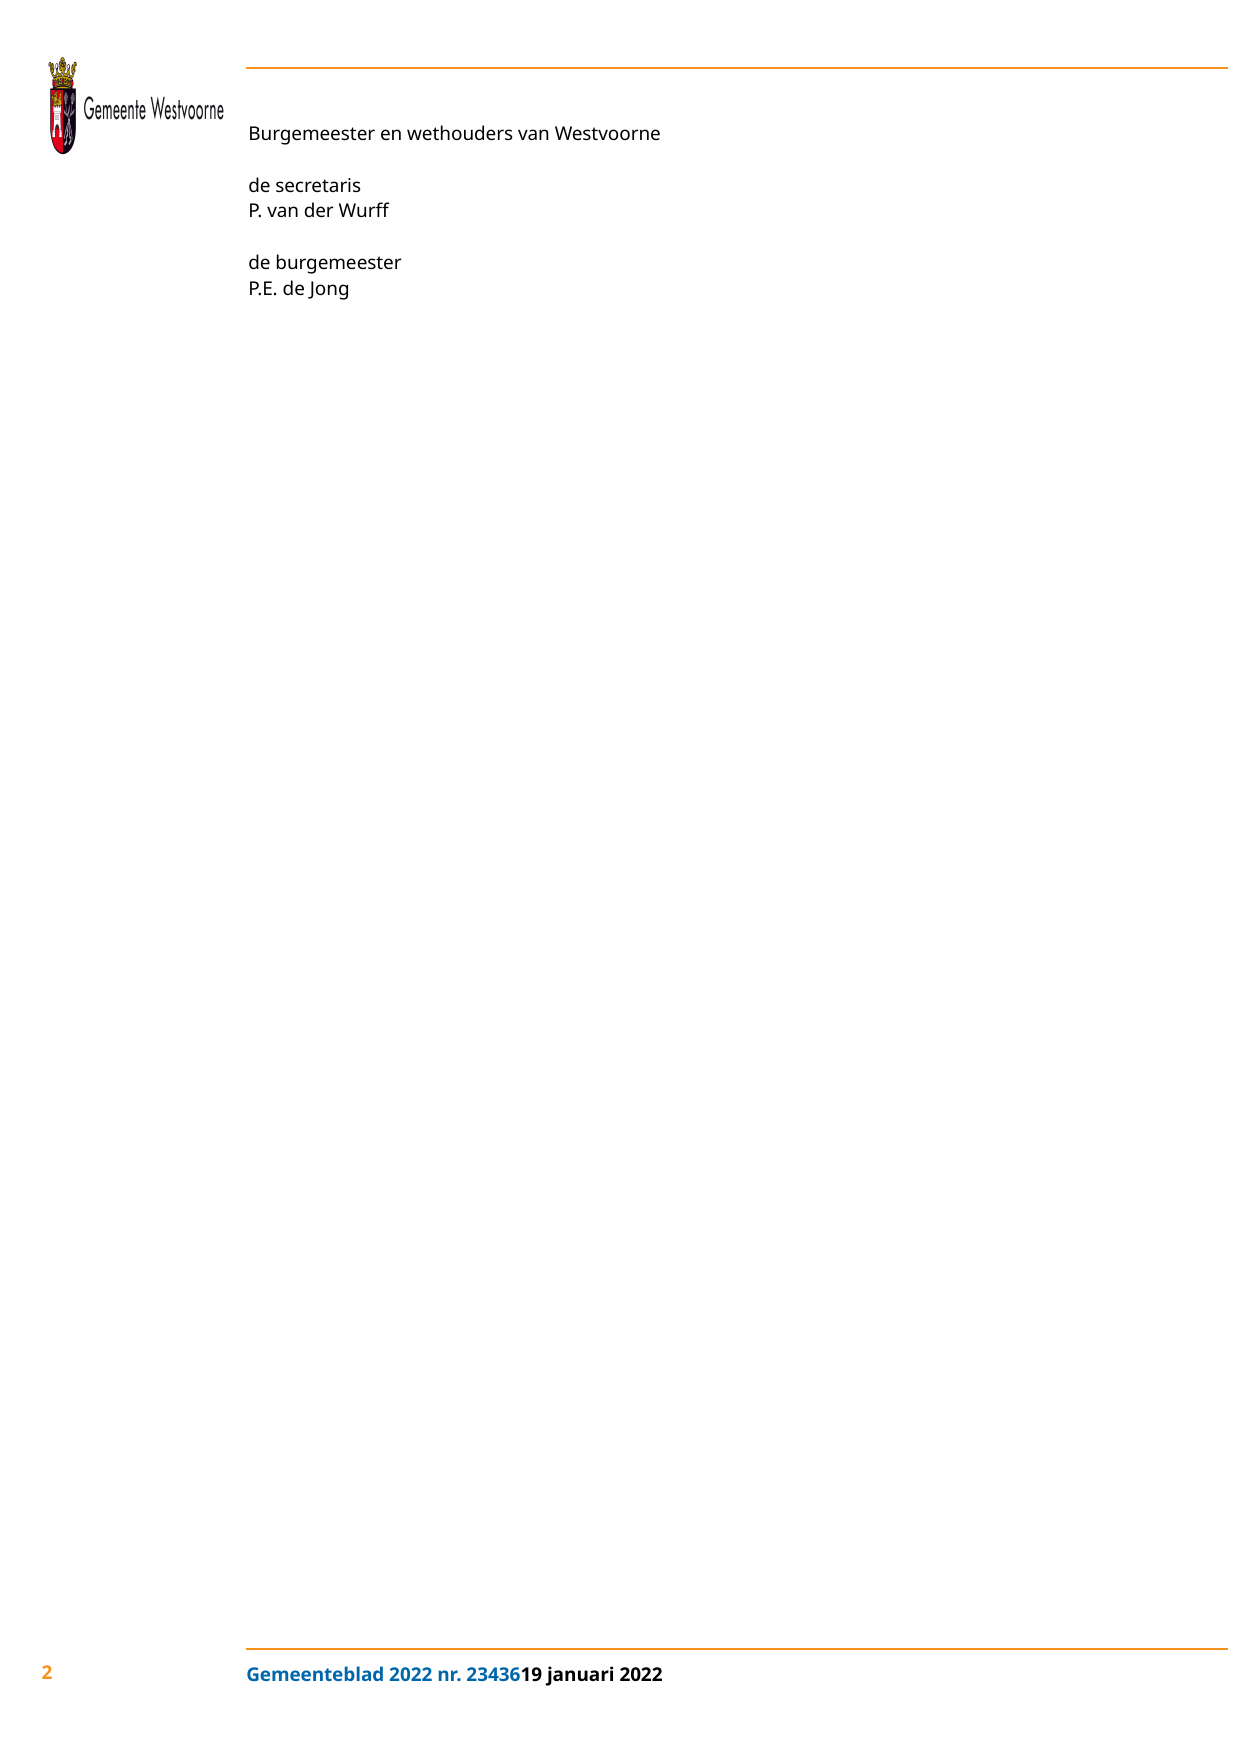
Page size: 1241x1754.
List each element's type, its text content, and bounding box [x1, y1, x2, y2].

text P.E. de Jong [248, 275, 1152, 301]
text de secretaris [248, 172, 1152, 198]
picture [41, 47, 231, 172]
text de burgemeester [248, 249, 1152, 275]
text P. van der Wurff [248, 198, 1152, 223]
text Burgemeester en wethouders van Westvoorne [248, 121, 1152, 146]
